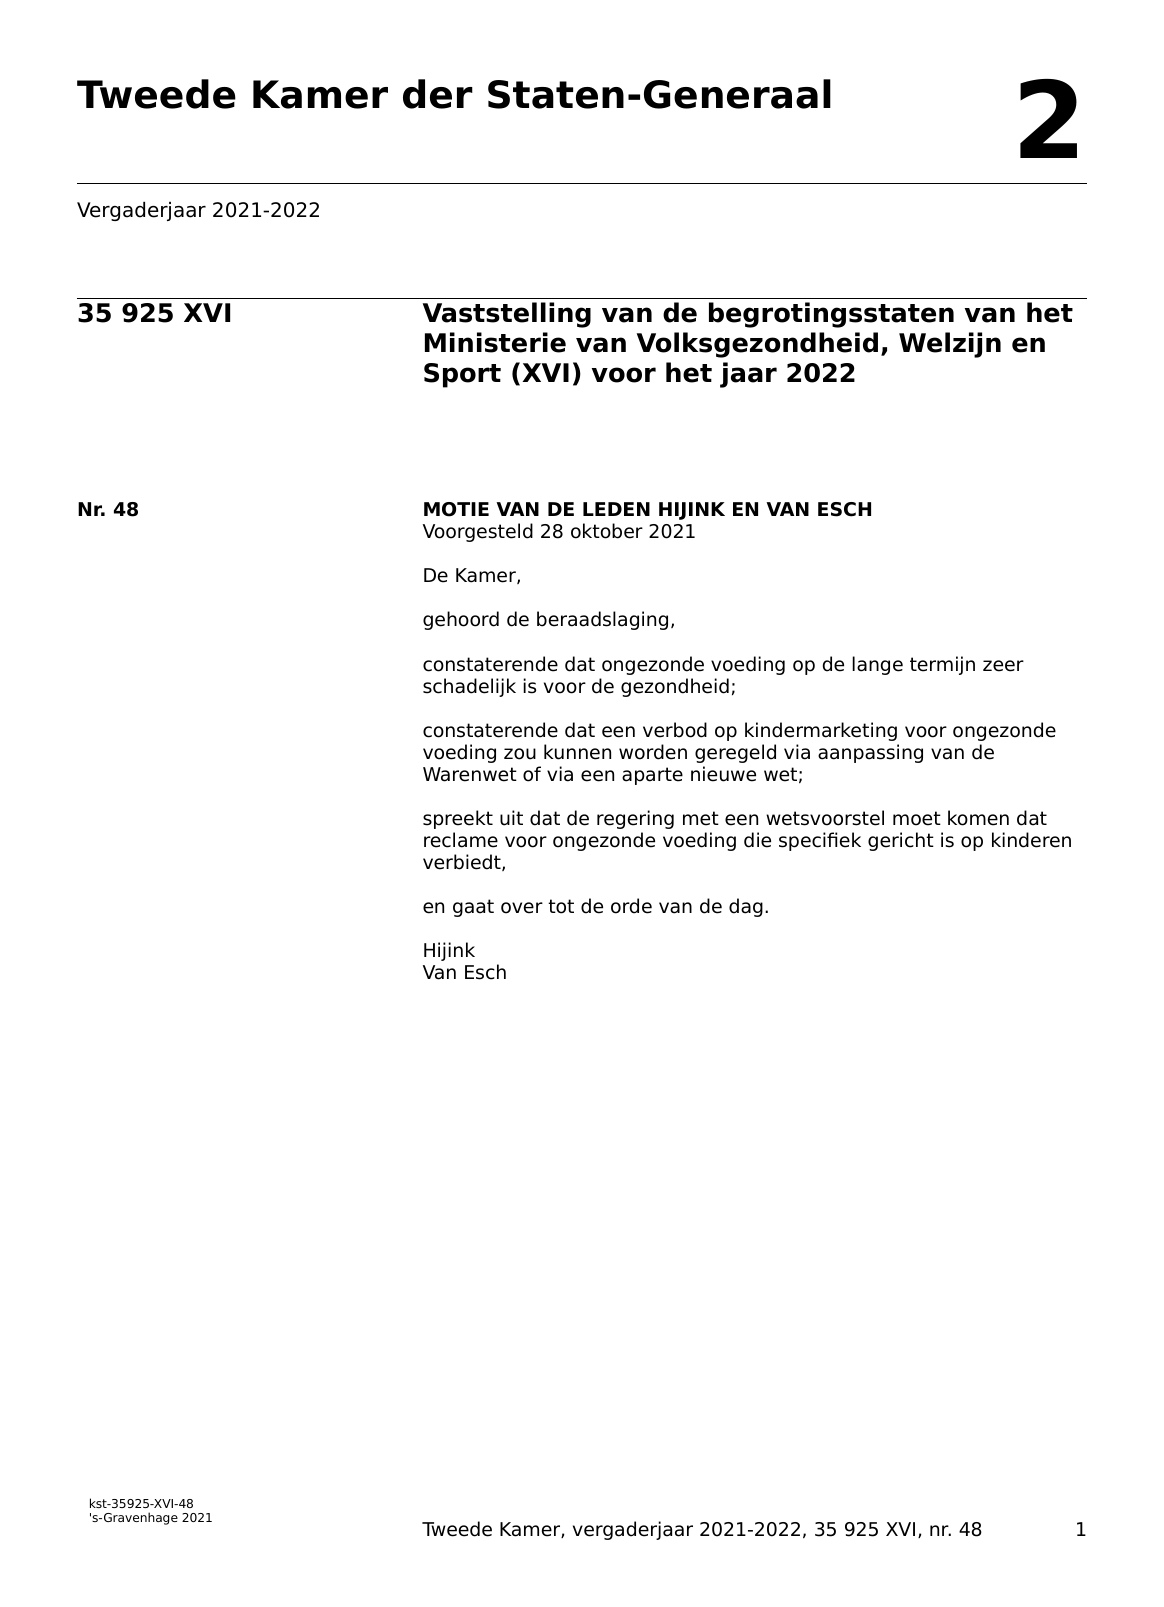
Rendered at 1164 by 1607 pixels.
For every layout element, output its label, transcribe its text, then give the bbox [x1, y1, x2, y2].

text Hijink [422, 940, 1087, 962]
text gehoord de beraadslaging, [422, 609, 1087, 631]
text constaterende dat ongezonde voeding op de lange termijn zeer schadelijk is voor de gezondheid; [422, 653, 1087, 697]
table_header 2 [886, 59, 1087, 183]
subtitle 35 925 XVI Vaststelling van de begrotingsstaten van het Ministerie van Volksgezondheid, Welzijn en Sport (XVI) voor het jaar 2022 [77, 299, 1087, 388]
table_header Tweede Kamer der Staten-Generaal [77, 59, 886, 183]
text 's-Gravenhage 2021 [88, 1511, 323, 1525]
text kst-35925-XVI-48 [88, 1497, 323, 1511]
text constaterende dat een verbod op kindermarketing voor ongezonde voeding zou kunnen worden geregeld via aanpassing van de Warenwet of via een aparte nieuwe wet; [422, 720, 1087, 786]
text Van Esch [422, 962, 1087, 984]
text De Kamer, [422, 565, 1087, 587]
text spreekt uit dat de regering met een wetsvoorstel moet komen dat reclame voor ongezonde voeding die specifiek gericht is op kinderen verbiedt, [422, 808, 1087, 874]
subtitle Nr. 48 MOTIE VAN DE LEDEN HIJINK EN VAN ESCH [77, 499, 1087, 521]
text Voorgesteld 28 oktober 2021 [422, 521, 1087, 543]
table_cell Vergaderjaar 2021-2022 [77, 184, 1087, 298]
text en gaat over tot de orde van de dag. [422, 896, 1087, 918]
